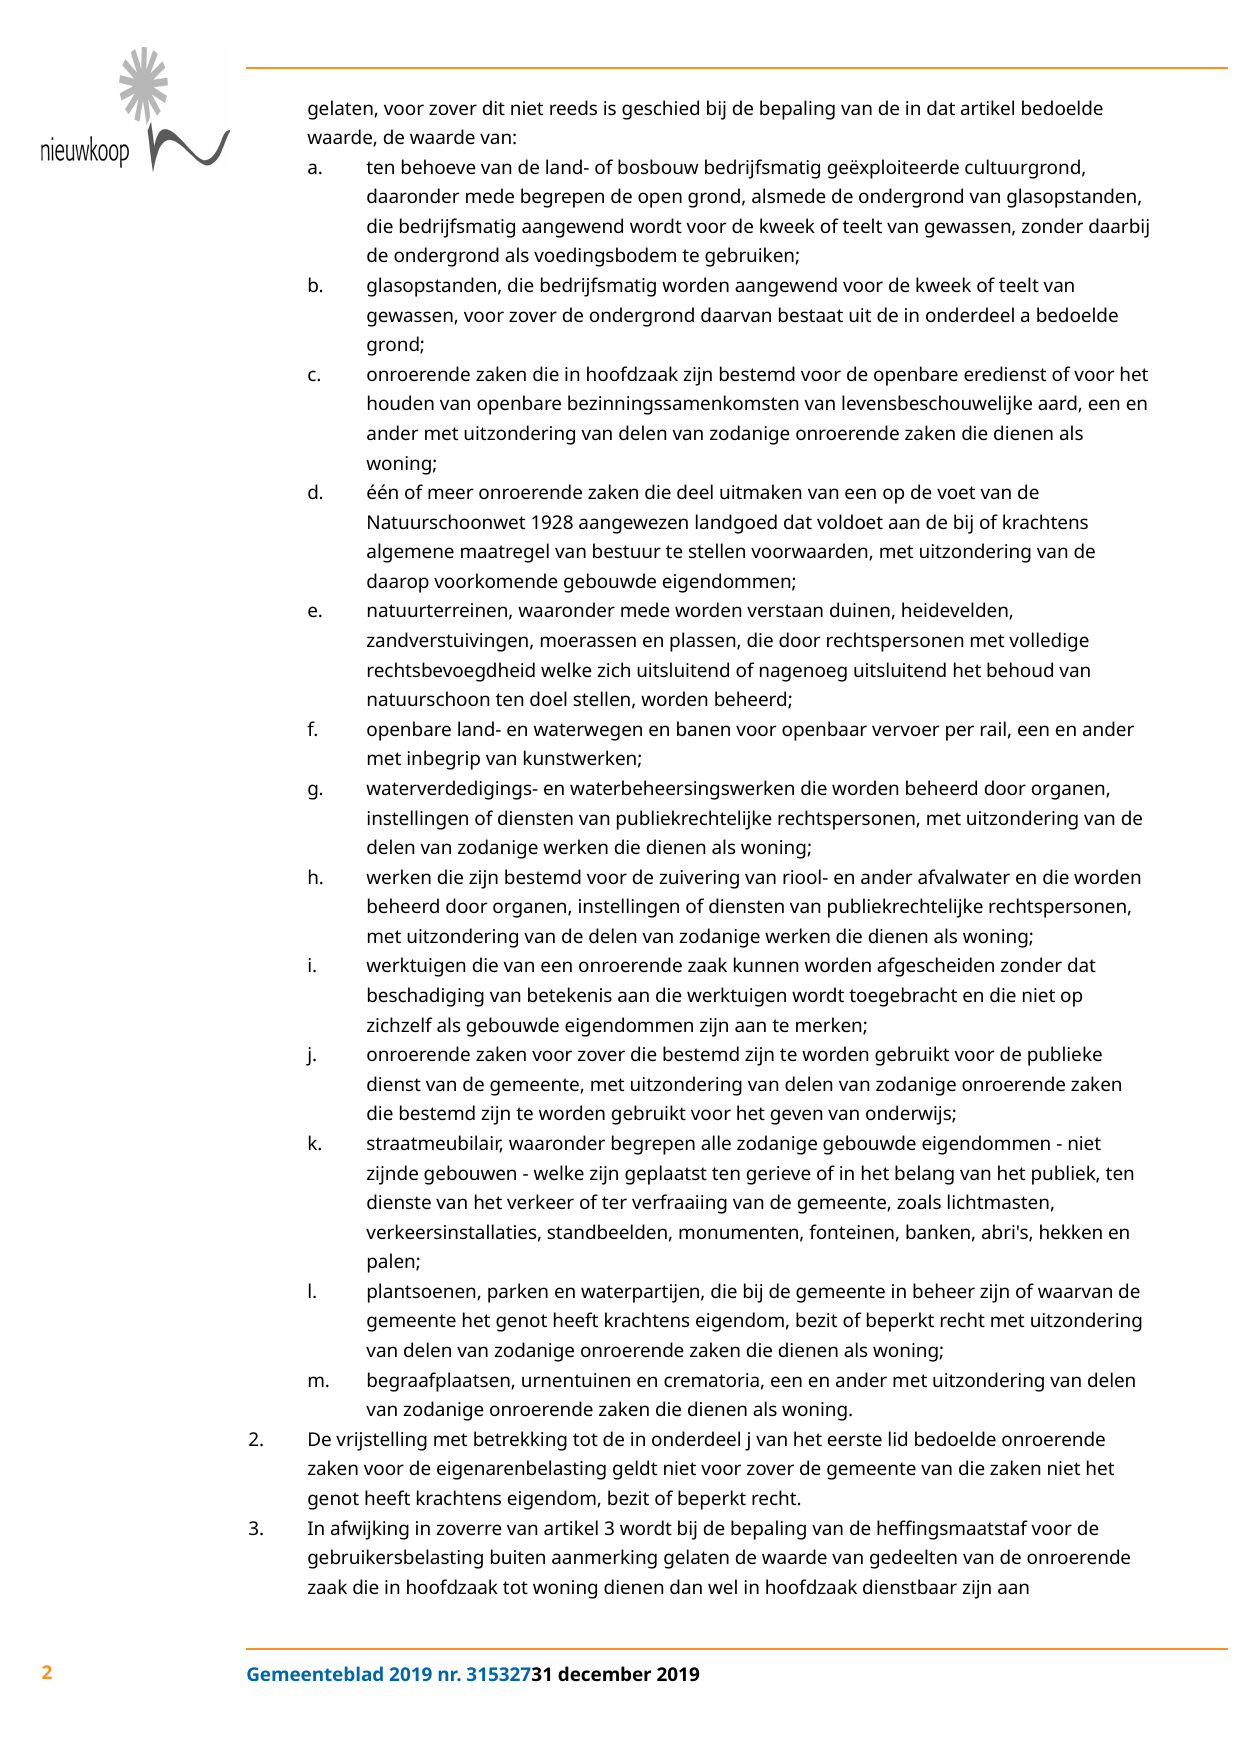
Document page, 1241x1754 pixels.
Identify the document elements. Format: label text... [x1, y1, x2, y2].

list openbare land- en waterwegen en banen voor openbaar vervoer per rail, een en ander met inbegrip van kunstwerken; [307, 716, 1152, 771]
list plantsoenen, parken en waterpartijen, die bij de gemeente in beheer zijn of waarvan de gemeente het genot heeft krachtens eigendom, bezit of beperkt recht met uitzondering van delen van zodanige onroerende zaken die dienen als woning; [307, 1278, 1152, 1363]
list werken die zijn bestemd voor de zuivering van riool- en ander afvalwater en die worden beheerd door organen, instellingen of diensten van publiekrechtelijke rechtspersonen, met uitzondering van de delen van zodanige werken die dienen als woning; [307, 864, 1152, 949]
list gelaten, voor zover dit niet reeds is geschied bij de bepaling van de in dat artikel bedoelde waarde, de waarde van: [248, 95, 1152, 150]
list onroerende zaken die in hoofdzaak zijn bestemd voor de openbare eredienst of voor het houden van openbare bezinningssamenkomsten van levensbeschouwelijke aard, een en ander met uitzondering van delen van zodanige onroerende zaken die dienen als woning; [307, 361, 1152, 476]
list ten behoeve van de land- of bosbouw bedrijfsmatig geëxploiteerde cultuurgrond, daaronder mede begrepen de open grond, alsmede de ondergrond van glasopstanden, die bedrijfsmatig aangewend wordt voor de kweek of teelt van gewassen, zonder daarbij de ondergrond als voedingsbodem te gebruiken; [307, 154, 1152, 268]
list De vrijstelling met betrekking tot de in onderdeel j van het eerste lid bedoelde onroerende zaken voor de eigenarenbelasting geldt niet voor zover de gemeente van die zaken niet het genot heeft krachtens eigendom, bezit of beperkt recht. [248, 1426, 1152, 1511]
list één of meer onroerende zaken die deel uitmaken van een op de voet van de Natuurschoonwet 1928 aangewezen landgoed dat voldoet aan de bij of krachtens algemene maatregel van bestuur te stellen voorwaarden, met uitzondering van de daarop voorkomende gebouwde eigendommen; [307, 479, 1152, 594]
list In afwijking in zoverre van artikel 3 wordt bij de bepaling van de heffingsmaatstaf voor de gebruikersbelasting buiten aanmerking gelaten de waarde van gedeelten van de onroerende zaak die in hoofdzaak tot woning dienen dan wel in hoofdzaak dienstbaar zijn aan [248, 1515, 1152, 1600]
picture [41, 47, 231, 172]
list waterverdedigings- en waterbeheersingswerken die worden beheerd door organen, instellingen of diensten van publiekrechtelijke rechtspersonen, met uitzondering van de delen van zodanige werken die dienen als woning; [307, 775, 1152, 860]
list werktuigen die van een onroerende zaak kunnen worden afgescheiden zonder dat beschadiging van betekenis aan die werktuigen wordt toegebracht en die niet op zichzelf als gebouwde eigendommen zijn aan te merken; [307, 953, 1152, 1038]
list onroerende zaken voor zover die bestemd zijn te worden gebruikt voor de publieke dienst van de gemeente, met uitzondering van delen van zodanige onroerende zaken die bestemd zijn te worden gebruikt voor het geven van onderwijs; [307, 1041, 1152, 1126]
list begraafplaatsen, urnentuinen en crematoria, een en ander met uitzondering van delen van zodanige onroerende zaken die dienen als woning. [307, 1367, 1152, 1422]
list straatmeubilair, waaronder begrepen alle zodanige gebouwde eigendommen - niet zijnde gebouwen - welke zijn geplaatst ten gerieve of in het belang van het publiek, ten dienste van het verkeer of ter verfraaiing van de gemeente, zoals lichtmasten, verkeersinstallaties, standbeelden, monumenten, fonteinen, banken, abri's, hekken en palen; [307, 1130, 1152, 1274]
list natuurterreinen, waaronder mede worden verstaan duinen, heidevelden, zandverstuivingen, moerassen en plassen, die door rechtspersonen met volledige rechtsbevoegdheid welke zich uitsluitend of nagenoeg uitsluitend het behoud van natuurschoon ten doel stellen, worden beheerd; [307, 598, 1152, 712]
list glasopstanden, die bedrijfsmatig worden aangewend voor de kweek of teelt van gewassen, voor zover de ondergrond daarvan bestaat uit de in onderdeel a bedoelde grond; [307, 272, 1152, 357]
